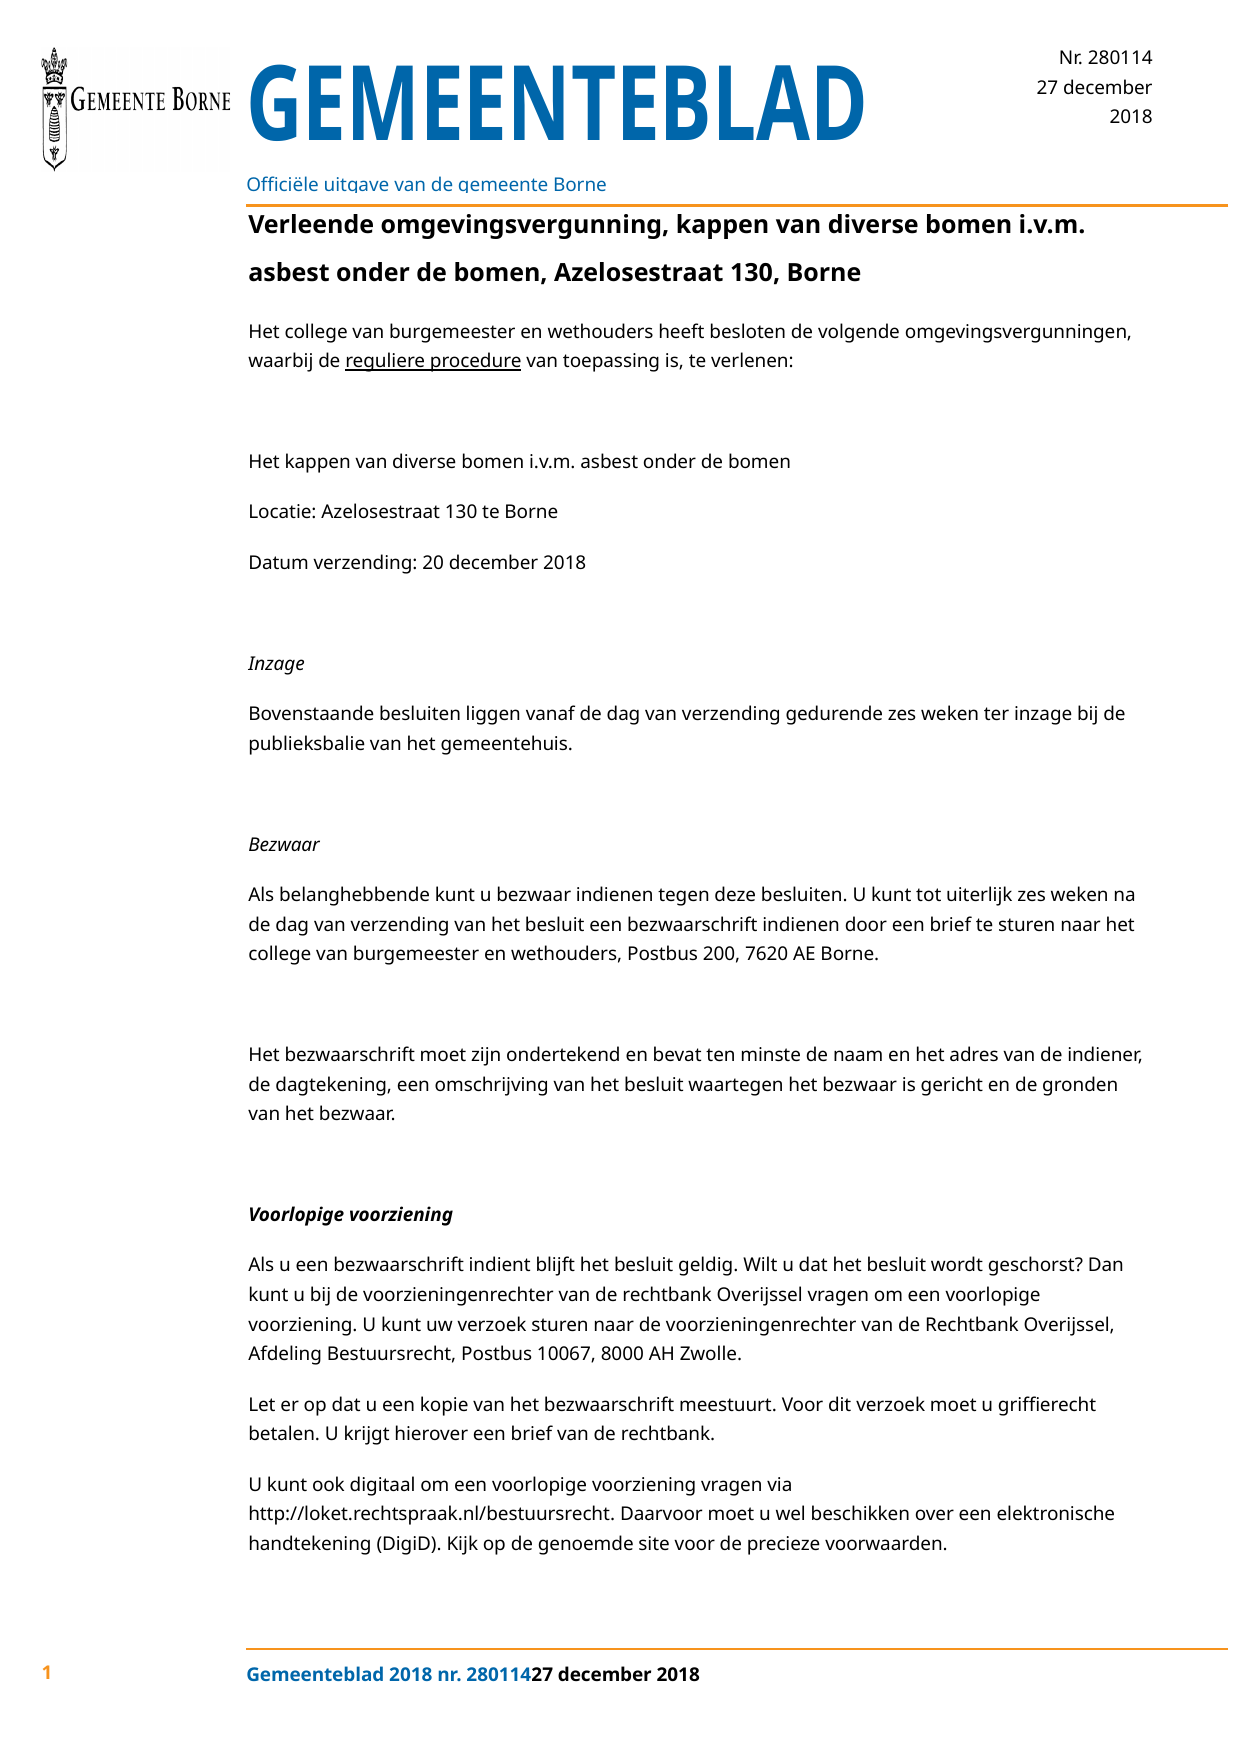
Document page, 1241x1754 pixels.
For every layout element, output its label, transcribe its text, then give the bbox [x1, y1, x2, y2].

text Het kappen van diverse bomen i.v.m. asbest onder de bomen [248, 448, 1152, 474]
text Locatie: Azelosestraat 130 te Borne [248, 499, 1152, 524]
text Het college van burgemeester en wethouders heeft besloten de volgende omgevingsvergunningen, waarbij de reguliere procedure van toepassing is, te verlenen: [248, 318, 1152, 373]
text Als belanghebbende kunt u bezwaar indienen tegen deze besluiten. U kunt tot uiterlijk zes weken na de dag van verzending van het besluit een bezwaarschrift indienen door een brief te sturen naar het college van burgemeester en wethouders, Postbus 200, 7620 AE Borne. [248, 881, 1152, 966]
picture [41, 47, 231, 172]
text Verleende omgevingsvergunning, kappen van diverse bomen i.v.m. asbest onder de bomen, Azelosestraat 130, Borne [248, 207, 1152, 288]
text Inzage [248, 650, 1152, 676]
text Let er op dat u een kopie van het bezwaarschrift meestuurt. Voor dit verzoek moet u griffierecht betalen. U krijgt hierover een brief van de rechtbank. [248, 1391, 1152, 1446]
text Bovenstaande besluiten liggen vanaf de dag van verzending gedurende zes weken ter inzage bij de publieksbalie van het gemeentehuis. [248, 700, 1152, 756]
text Datum verzending: 20 december 2018 [248, 549, 1152, 575]
text Bezwaar [248, 831, 1152, 857]
text Het bezwaarschrift moet zijn ondertekend en bevat ten minste de naam en het adres van de indiener, de dagtekening, een omschrijving van het besluit waartegen het bezwaar is gericht en de gronden van het bezwaar. [248, 1041, 1152, 1126]
text Als u een bezwaarschrift indient blijft het besluit geldig. Wilt u dat het besluit wordt geschorst? Dan kunt u bij de voorzieningenrechter van de rechtbank Overijssel vragen om een voorlopige voorziening. U kunt uw verzoek sturen naar de voorzieningenrechter van de Rechtbank Overijssel, Afdeling Bestuursrecht, Postbus 10067, 8000 AH Zwolle. [248, 1252, 1152, 1366]
text U kunt ook digitaal om een voorlopige voorziening vragen via http://loket.rechtspraak.nl/bestuursrecht. Daarvoor moet u wel beschikken over een elektronische handtekening (DigiD). Kijk op de genoemde site voor de precieze voorwaarden. [248, 1471, 1152, 1556]
text Voorlopige voorziening [248, 1201, 1152, 1227]
